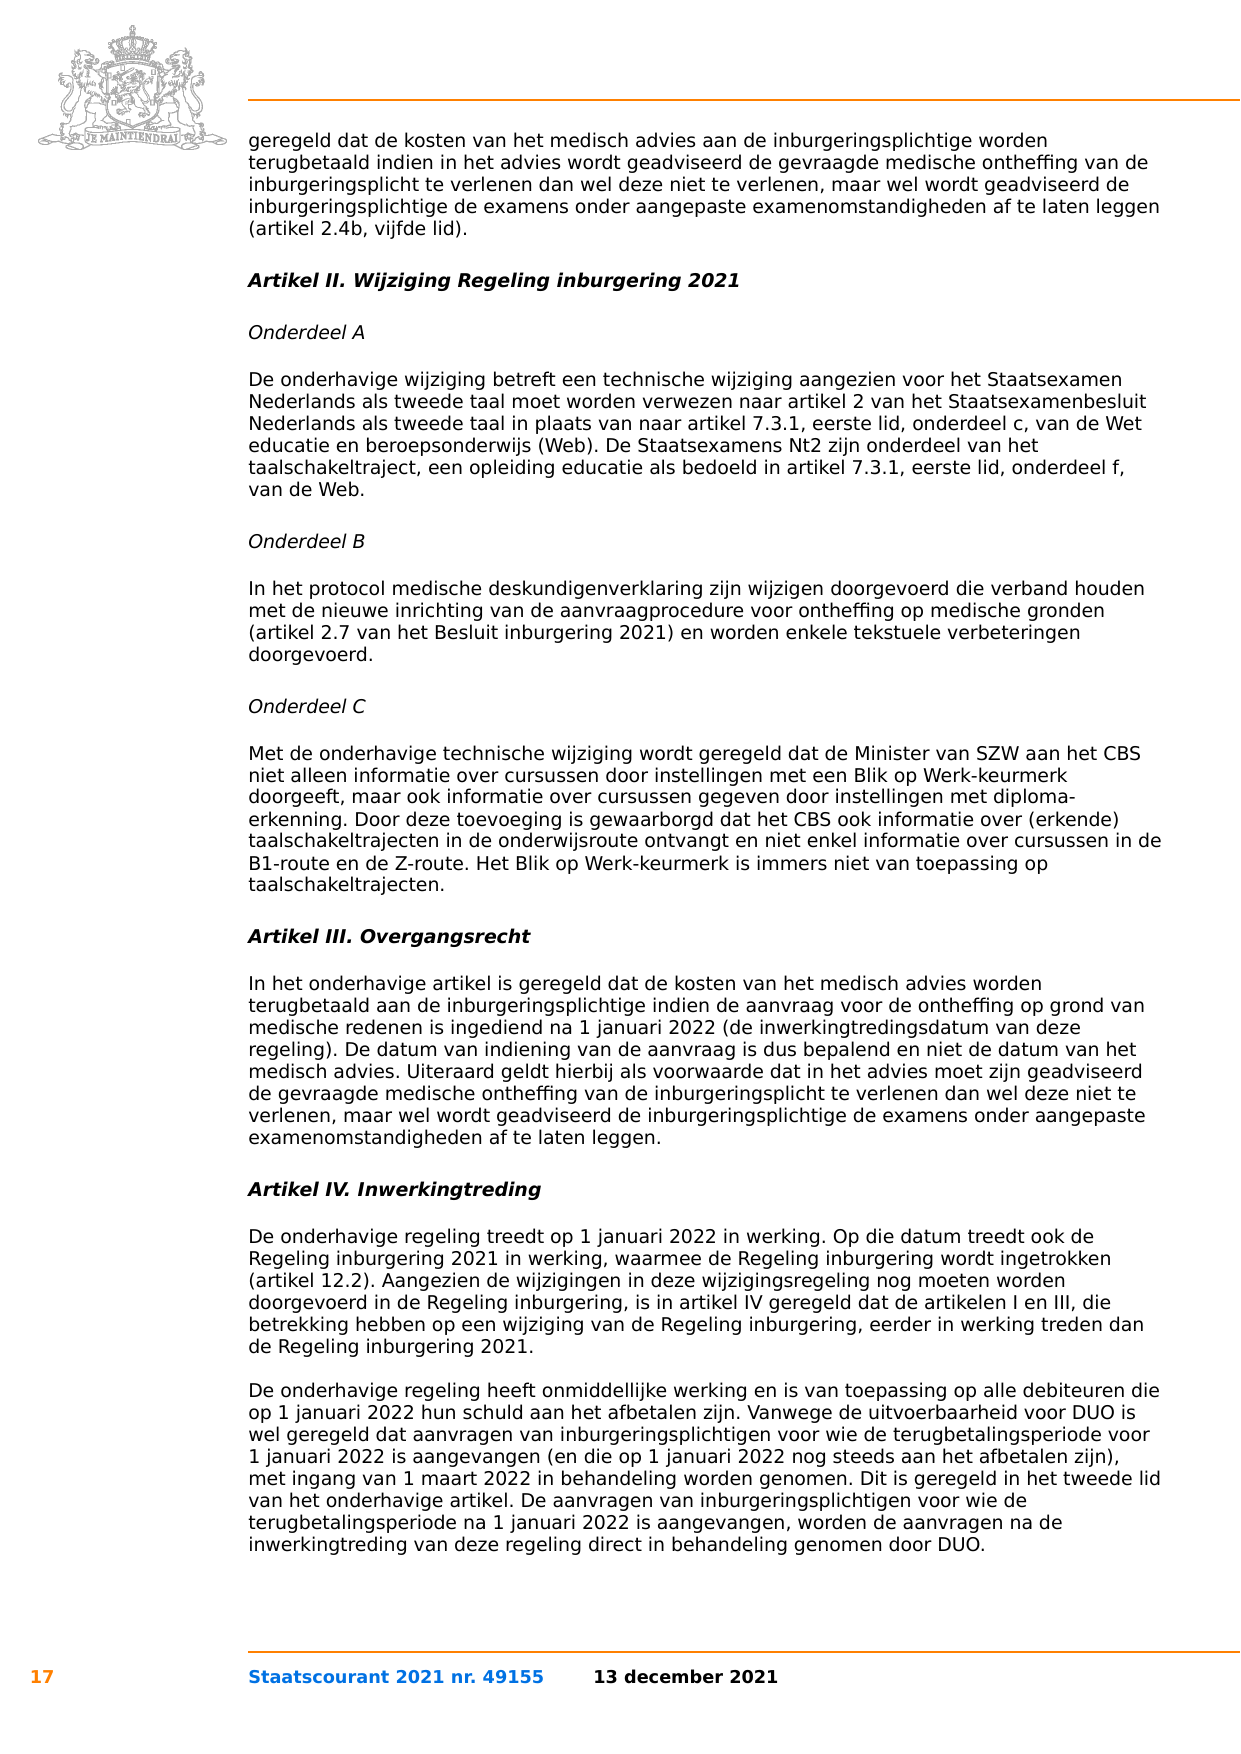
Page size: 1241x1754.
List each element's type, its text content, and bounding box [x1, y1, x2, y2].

text In het onderhavige artikel is geregeld dat de kosten van het medisch advies worden terugbetaald aan de inburgeringsplichtige indien de aanvraag voor de ontheffing op grond van medische redenen is ingediend na 1 januari 2022 (de inwerkingtredingsdatum van deze regeling). De datum van indiening van de aanvraag is dus bepalend en niet de datum van het medisch advies. Uiteraard geldt hierbij als voorwaarde dat in het advies moet zijn geadviseerd de gevraagde medische ontheffing van de inburgeringsplicht te verlenen dan wel deze niet te verlenen, maar wel wordt geadviseerd de inburgeringsplichtige de examens onder aangepaste examenomstandigheden af te laten leggen. [248, 973, 1163, 1149]
subtitle Artikel III. Overgangsrecht [248, 926, 1163, 948]
subtitle Artikel II. Wijziging Regeling inburgering 2021 [248, 270, 1163, 292]
text In het protocol medische deskundigenverklaring zijn wijzigen doorgevoerd die verband houden met de nieuwe inrichting van de aanvraagprocedure voor ontheffing op medische gronden (artikel 2.7 van het Besluit inburgering 2021) en worden enkele tekstuele verbeteringen doorgevoerd. [248, 578, 1163, 666]
text geregeld dat de kosten van het medisch advies aan de inburgeringsplichtige worden terugbetaald indien in het advies wordt geadviseerd de gevraagde medische ontheffing van de inburgeringsplicht te verlenen dan wel deze niet te verlenen, maar wel wordt geadviseerd de inburgeringsplichtige de examens onder aangepaste examenomstandigheden af te laten leggen (artikel 2.4b, vijfde lid). [248, 130, 1163, 240]
subtitle Onderdeel C [248, 696, 1163, 717]
text De onderhavige regeling treedt op 1 januari 2022 in werking. Op die datum treedt ook de Regeling inburgering 2021 in werking, waarmee de Regeling inburgering wordt ingetrokken (artikel 12.2). Aangezien de wijzigingen in deze wijzigingsregeling nog moeten worden doorgevoerd in de Regeling inburgering, is in artikel IV geregeld dat de artikelen I en III, die betrekking hebben op een wijziging van de Regeling inburgering, eerder in werking treden dan de Regeling inburgering 2021. [248, 1226, 1163, 1358]
text Met de onderhavige technische wijziging wordt geregeld dat de Minister van SZW aan het CBS niet alleen informatie over cursussen door instellingen met een Blik op Werk-keurmerk doorgeeft, maar ook informatie over cursussen gegeven door instellingen met diploma-erkenning. Door deze toevoeging is gewaarborgd dat het CBS ook informatie over (erkende) taalschakeltrajecten in de onderwijsroute ontvangt en niet enkel informatie over cursussen in de B1-route en de Z-route. Het Blik op Werk-keurmerk is immers niet van toepassing op taalschakeltrajecten. [248, 742, 1163, 896]
subtitle Onderdeel B [248, 531, 1163, 553]
text De onderhavige wijziging betreft een technische wijziging aangezien voor het Staatsexamen Nederlands als tweede taal moet worden verwezen naar artikel 2 van het Staatsexamenbesluit Nederlands als tweede taal in plaats van naar artikel 7.3.1, eerste lid, onderdeel c, van de Wet educatie en beroepsonderwijs (Web). De Staatsexamens Nt2 zijn onderdeel van het taalschakeltraject, een opleiding educatie als bedoeld in artikel 7.3.1, eerste lid, onderdeel f, van de Web. [248, 369, 1163, 501]
subtitle Onderdeel A [248, 322, 1163, 344]
text De onderhavige regeling heeft onmiddellijke werking en is van toepassing op alle debiteuren die op 1 januari 2022 hun schuld aan het afbetalen zijn. Vanwege de uitvoerbaarheid voor DUO is wel geregeld dat aanvragen van inburgeringsplichtigen voor wie de terugbetalingsperiode voor 1 januari 2022 is aangevangen (en die op 1 januari 2022 nog steeds aan het afbetalen zijn), met ingang van 1 maart 2022 in behandeling worden genomen. Dit is geregeld in het tweede lid van het onderhavige artikel. De aanvragen van inburgeringsplichtigen voor wie de terugbetalingsperiode na 1 januari 2022 is aangevangen, worden de aanvragen na de inwerkingtreding van deze regeling direct in behandeling genomen door DUO. [248, 1380, 1163, 1556]
picture [38, 25, 227, 150]
subtitle Artikel IV. Inwerkingtreding [248, 1179, 1163, 1201]
